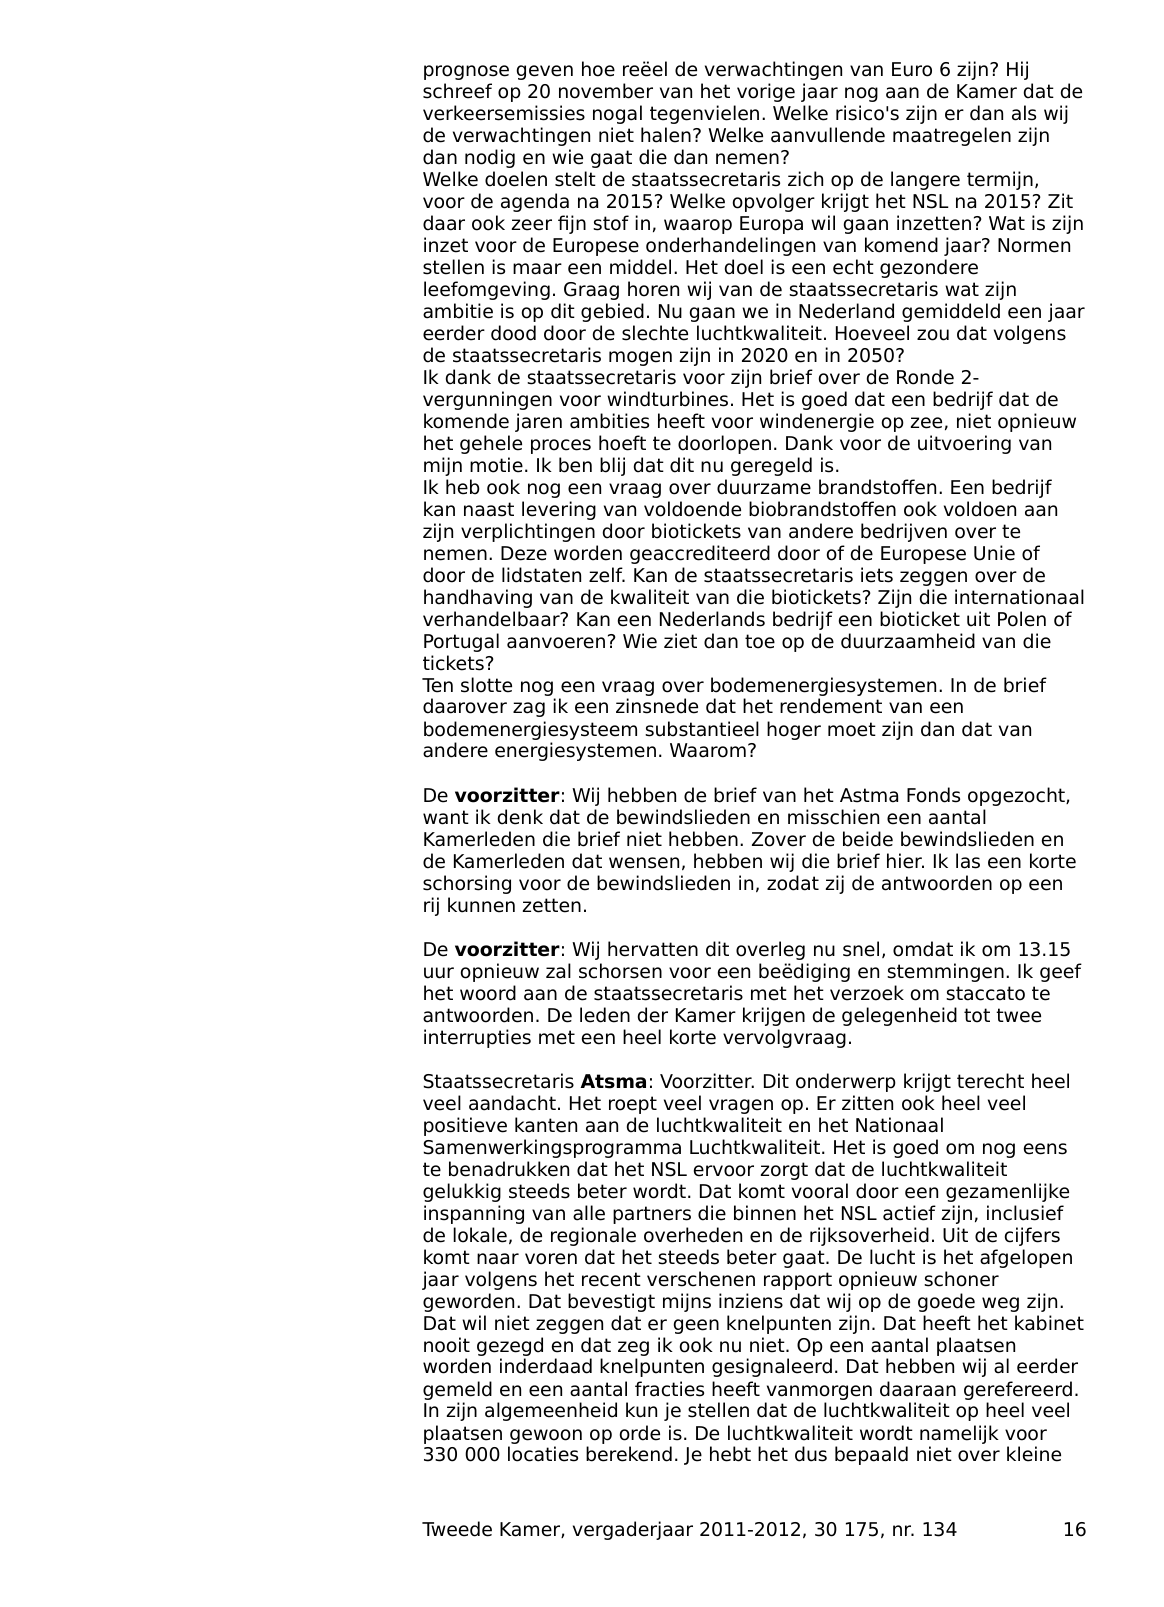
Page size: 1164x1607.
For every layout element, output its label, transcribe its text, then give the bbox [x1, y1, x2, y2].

text Ik heb ook nog een vraag over duurzame brandstoffen. Een bedrijf kan naast levering van voldoende biobrandstoffen ook voldoen aan zijn verplichtingen door biotickets van andere bedrijven over te nemen. Deze worden geaccrediteerd door of de Europese Unie of door de lidstaten zelf. Kan de staatssecretaris iets zeggen over de handhaving van de kwaliteit van die biotickets? Zijn die internationaal verhandelbaar? Kan een Nederlands bedrijf een bioticket uit Polen of Portugal aanvoeren? Wie ziet dan toe op de duurzaamheid van die tickets? [422, 477, 1087, 674]
text prognose geven hoe reëel de verwachtingen van Euro 6 zijn? Hij schreef op 20 november van het vorige jaar nog aan de Kamer dat de verkeersemissies nogal tegenvielen. Welke risico's zijn er dan als wij de verwachtingen niet halen? Welke aanvullende maatregelen zijn dan nodig en wie gaat die dan nemen? [422, 59, 1087, 169]
text De voorzitter: Wij hervatten dit overleg nu snel, omdat ik om 13.15 uur opnieuw zal schorsen voor een beëdiging en stemmingen. Ik geef het woord aan de staatssecretaris met het verzoek om staccato te antwoorden. De leden der Kamer krijgen de gelegenheid tot twee interrupties met een heel korte vervolgvraag. [422, 939, 1087, 1048]
text Welke doelen stelt de staatssecretaris zich op de langere termijn, voor de agenda na 2015? Welke opvolger krijgt het NSL na 2015? Zit daar ook zeer fijn stof in, waarop Europa wil gaan inzetten? Wat is zijn inzet voor de Europese onderhandelingen van komend jaar? Normen stellen is maar een middel. Het doel is een echt gezondere leefomgeving. Graag horen wij van de staatssecretaris wat zijn ambitie is op dit gebied. Nu gaan we in Nederland gemiddeld een jaar eerder dood door de slechte luchtkwaliteit. Hoeveel zou dat volgens de staatssecretaris mogen zijn in 2020 en in 2050? [422, 169, 1087, 367]
text Ten slotte nog een vraag over bodemenergiesystemen. In de brief daarover zag ik een zinsnede dat het rendement van een bodemenergiesysteem substantieel hoger moet zijn dan dat van andere energiesystemen. Waarom? [422, 674, 1087, 762]
text Dat wil niet zeggen dat er geen knelpunten zijn. Dat heeft het kabinet nooit gezegd en dat zeg ik ook nu niet. Op een aantal plaatsen worden inderdaad knelpunten gesignaleerd. Dat hebben wij al eerder gemeld en een aantal fracties heeft vanmorgen daaraan gerefereerd. In zijn algemeenheid kun je stellen dat de luchtkwaliteit op heel veel plaatsen gewoon op orde is. De luchtkwaliteit wordt namelijk voor 330 000 locaties berekend. Je hebt het dus bepaald niet over kleine [422, 1312, 1087, 1466]
text Ik dank de staatssecretaris voor zijn brief over de Ronde 2-vergunningen voor windturbines. Het is goed dat een bedrijf dat de komende jaren ambities heeft voor windenergie op zee, niet opnieuw het gehele proces hoeft te doorlopen. Dank voor de uitvoering van mijn motie. Ik ben blij dat dit nu geregeld is. [422, 367, 1087, 477]
text De voorzitter: Wij hebben de brief van het Astma Fonds opgezocht, want ik denk dat de bewindslieden en misschien een aantal Kamerleden die brief niet hebben. Zover de beide bewindslieden en de Kamerleden dat wensen, hebben wij die brief hier. Ik las een korte schorsing voor de bewindslieden in, zodat zij de antwoorden op een rij kunnen zetten. [422, 784, 1087, 916]
text Staatssecretaris Atsma: Voorzitter. Dit onderwerp krijgt terecht heel veel aandacht. Het roept veel vragen op. Er zitten ook heel veel positieve kanten aan de luchtkwaliteit en het Nationaal Samenwerkingsprogramma Luchtkwaliteit. Het is goed om nog eens te benadrukken dat het NSL ervoor zorgt dat de luchtkwaliteit gelukkig steeds beter wordt. Dat komt vooral door een gezamenlijke inspanning van alle partners die binnen het NSL actief zijn, inclusief de lokale, de regionale overheden en de rijksoverheid. Uit de cijfers komt naar voren dat het steeds beter gaat. De lucht is het afgelopen jaar volgens het recent verschenen rapport opnieuw schoner geworden. Dat bevestigt mijns inziens dat wij op de goede weg zijn. [422, 1071, 1087, 1312]
